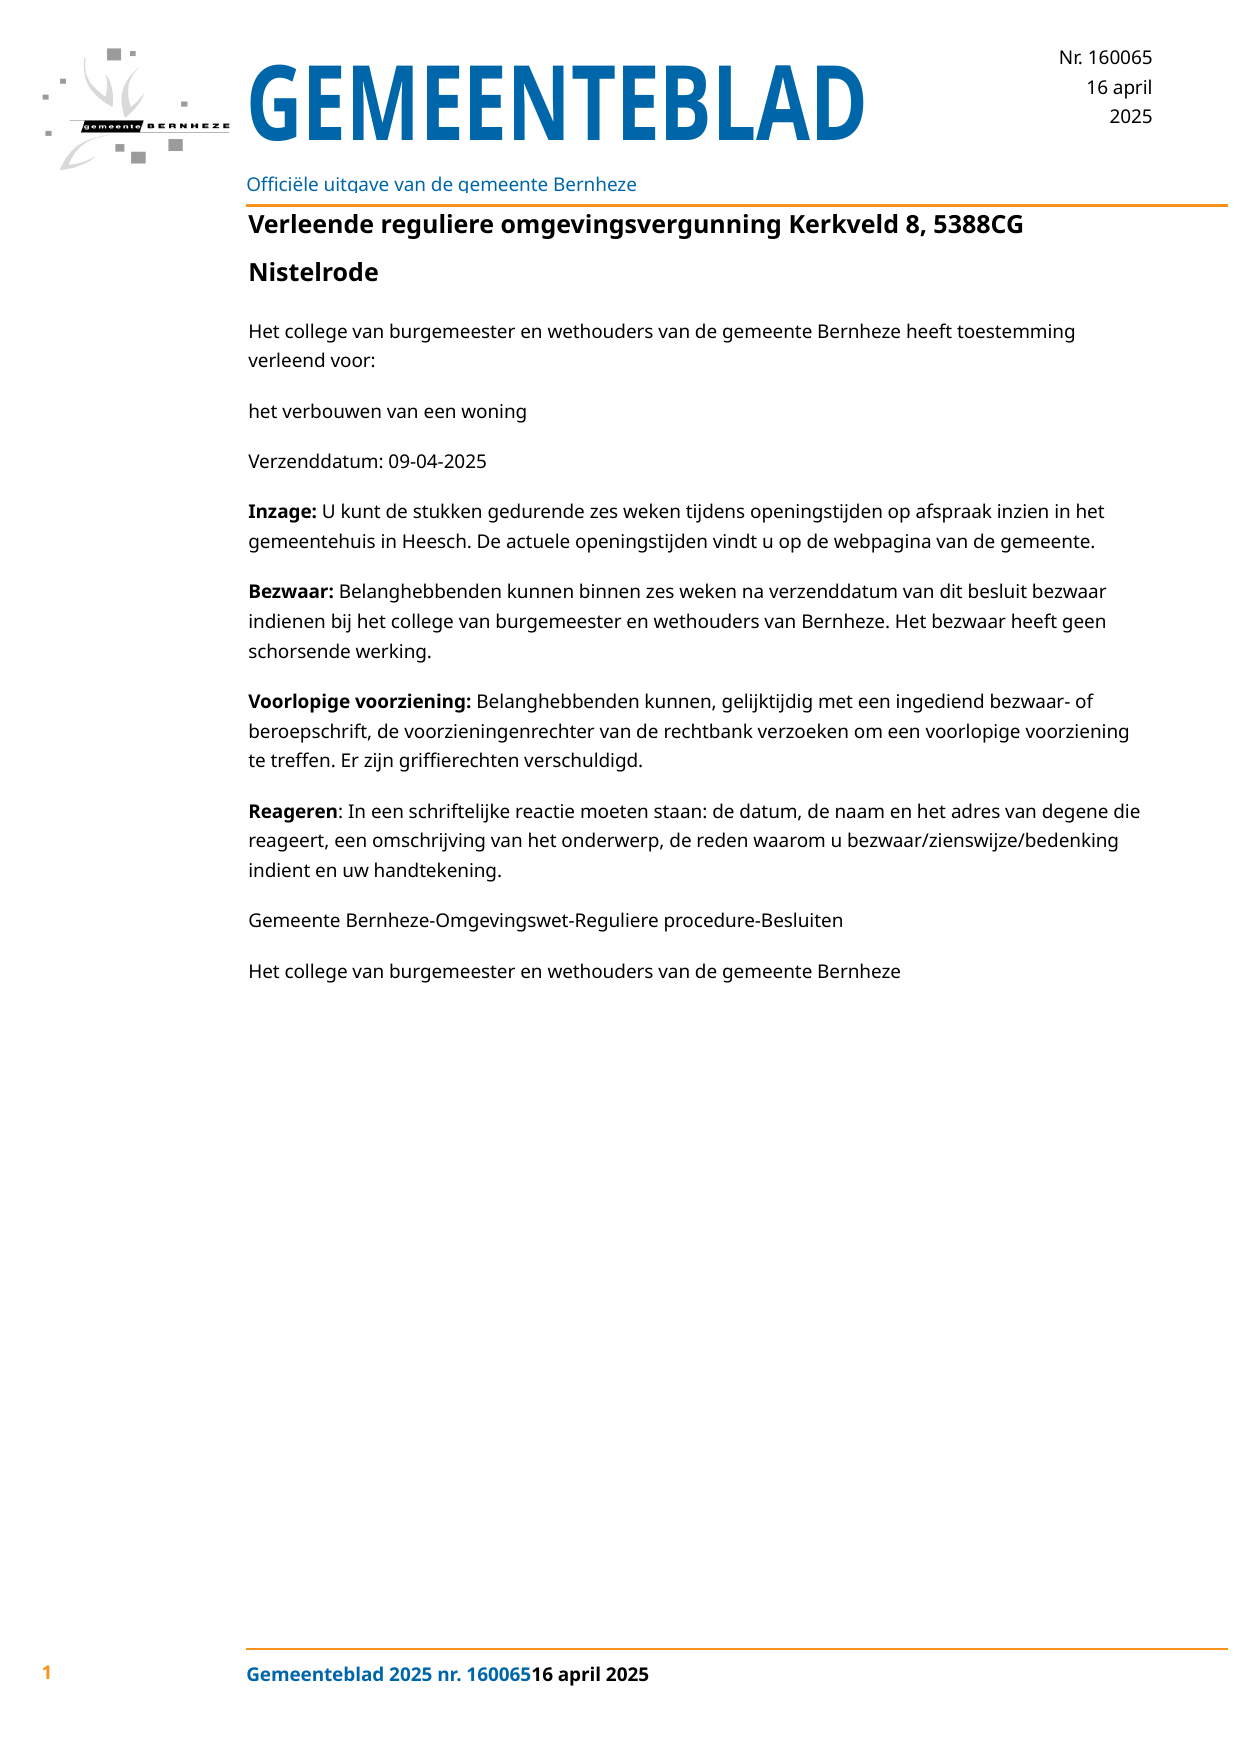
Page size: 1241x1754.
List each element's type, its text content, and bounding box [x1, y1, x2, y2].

text Het college van burgemeester en wethouders van de gemeente Bernheze heeft toestemming verleend voor: [248, 318, 1152, 373]
text Gemeente Bernheze-Omgevingswet-Reguliere procedure-Besluiten [248, 907, 1152, 933]
text Reageren: In een schriftelijke reactie moeten staan: de datum, de naam en het adres van degene die reageert, een omschrijving van het onderwerp, de reden waarom u bezwaar/zienswijze/bedenking indient en uw handtekening. [248, 798, 1152, 883]
picture [41, 47, 231, 172]
text Het college van burgemeester en wethouders van de gemeente Bernheze [248, 958, 1152, 984]
text Inzage: U kunt de stukken gedurende zes weken tijdens openingstijden op afspraak inzien in het gemeentehuis in Heesch. De actuele openingstijden vindt u op de webpagina van de gemeente. [248, 499, 1152, 554]
text Verzenddatum: 09-04-2025 [248, 448, 1152, 474]
text Verleende reguliere omgevingsvergunning Kerkveld 8, 5388CG Nistelrode [248, 207, 1152, 288]
text Bezwaar: Belanghebbenden kunnen binnen zes weken na verzenddatum van dit besluit bezwaar indienen bij het college van burgemeester en wethouders van Bernheze. Het bezwaar heeft geen schorsende werking. [248, 579, 1152, 664]
text het verbouwen van een woning [248, 398, 1152, 424]
text Voorlopige voorziening: Belanghebbenden kunnen, gelijktijdig met een ingediend bezwaar- of beroepschrift, de voorzieningenrechter van de rechtbank verzoeken om een voorlopige voorziening te treffen. Er zijn griffierechten verschuldigd. [248, 688, 1152, 773]
